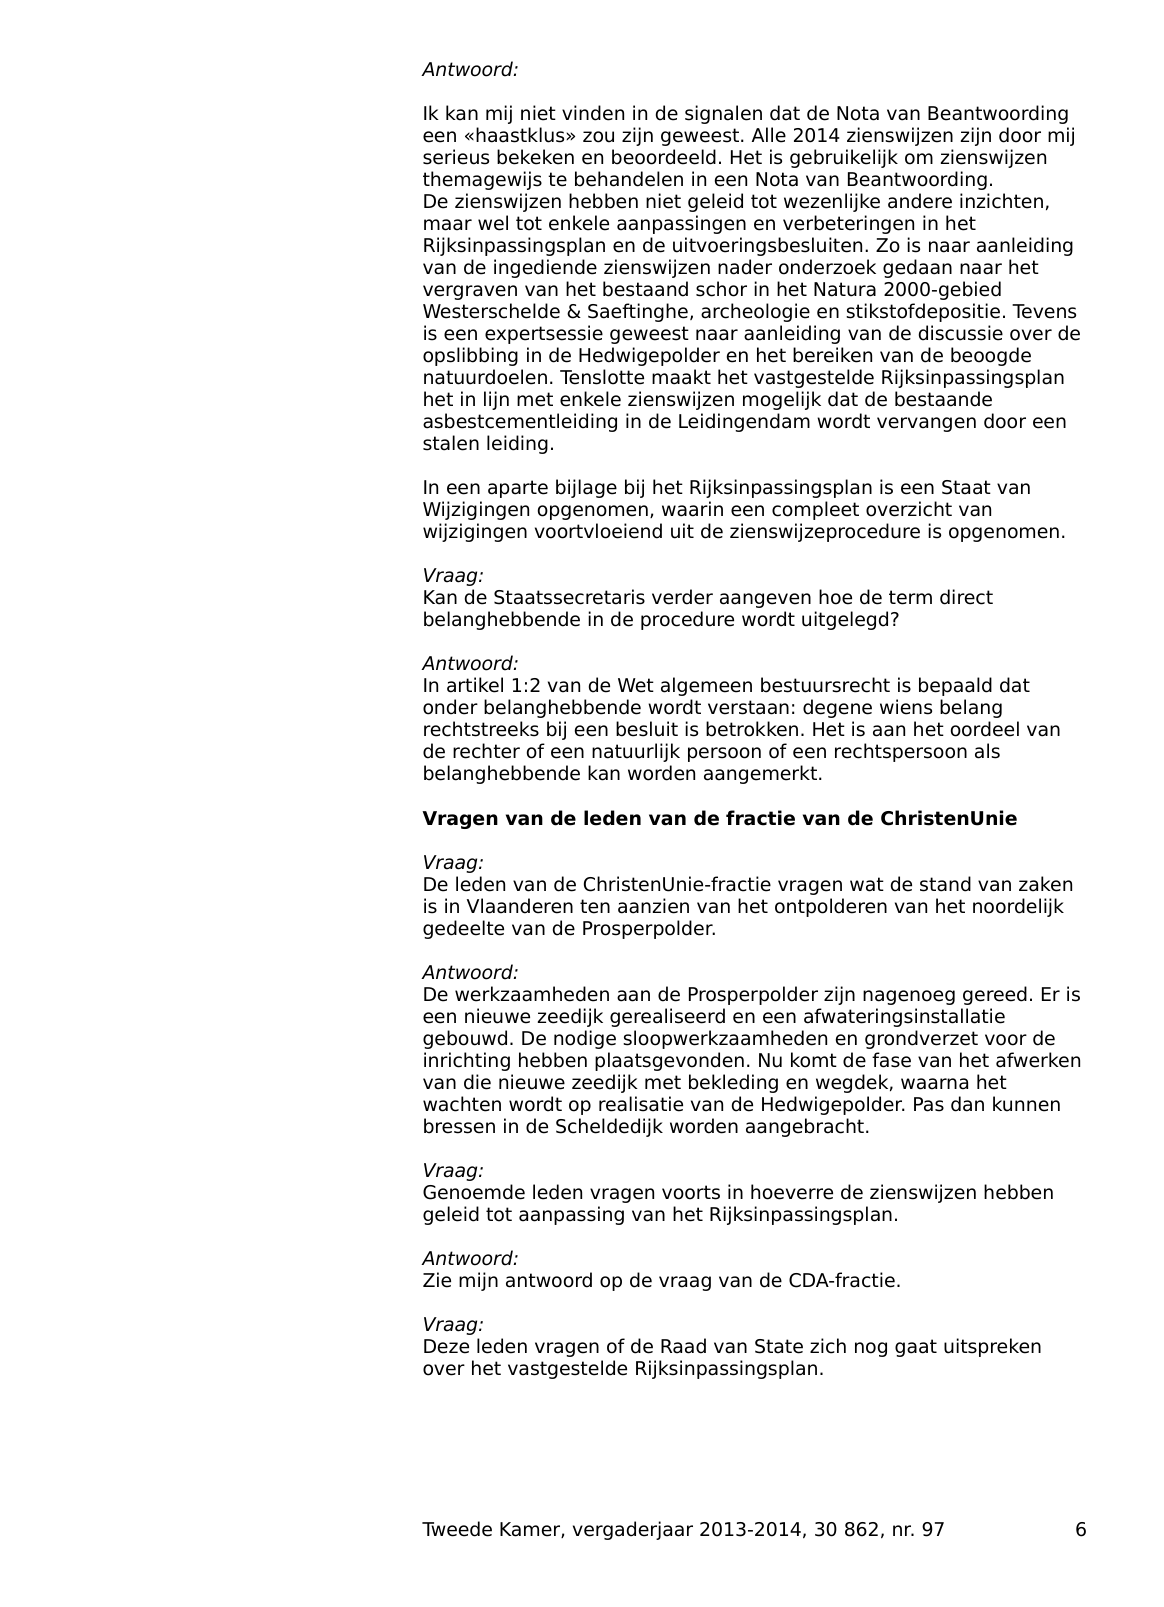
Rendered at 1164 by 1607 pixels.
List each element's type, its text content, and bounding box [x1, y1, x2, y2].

text Zie mijn antwoord op de vraag van de CDA-fractie. [422, 1270, 1087, 1292]
subtitle Vraag: [422, 565, 1087, 587]
text Deze leden vragen of de Raad van State zich nog gaat uitspreken over het vastgestelde Rijksinpassingsplan. [422, 1336, 1087, 1380]
text In artikel 1:2 van de Wet algemeen bestuursrecht is bepaald dat onder belanghebbende wordt verstaan: degene wiens belang rechtstreeks bij een besluit is betrokken. Het is aan het oordeel van de rechter of een natuurlijk persoon of een rechtspersoon als belanghebbende kan worden aangemerkt. [422, 675, 1087, 785]
text Kan de Staatssecretaris verder aangeven hoe de term direct belanghebbende in de procedure wordt uitgelegd? [422, 587, 1087, 631]
subtitle Antwoord: [422, 1248, 1087, 1270]
subtitle Vraag: [422, 1160, 1087, 1182]
text In een aparte bijlage bij het Rijksinpassingsplan is een Staat van Wijzigingen opgenomen, waarin een compleet overzicht van wijzigingen voortvloeiend uit de zienswijzeprocedure is opgenomen. [422, 477, 1087, 543]
subtitle Vragen van de leden van de fractie van de ChristenUnie [422, 807, 1087, 829]
subtitle Antwoord: [422, 59, 1087, 81]
subtitle Vraag: [422, 852, 1087, 873]
text Ik kan mij niet vinden in de signalen dat de Nota van Beantwoording een «haastklus» zou zijn geweest. Alle 2014 zienswijzen zijn door mij serieus bekeken en beoordeeld. Het is gebruikelijk om zienswijzen themagewijs te behandelen in een Nota van Beantwoording. [422, 103, 1087, 191]
text De werkzaamheden aan de Prosperpolder zijn nagenoeg gereed. Er is een nieuwe zeedijk gerealiseerd en een afwateringsinstallatie gebouwd. De nodige sloopwerkzaamheden en grondverzet voor de inrichting hebben plaatsgevonden. Nu komt de fase van het afwerken van die nieuwe zeedijk met bekleding en wegdek, waarna het wachten wordt op realisatie van de Hedwigepolder. Pas dan kunnen bressen in de Scheldedijk worden aangebracht. [422, 984, 1087, 1137]
text De leden van de ChristenUnie-fractie vragen wat de stand van zaken is in Vlaanderen ten aanzien van het ontpolderen van het noordelijk gedeelte van de Prosperpolder. [422, 873, 1087, 939]
subtitle Vraag: [422, 1314, 1087, 1336]
text Genoemde leden vragen voorts in hoeverre de zienswijzen hebben geleid tot aanpassing van het Rijksinpassingsplan. [422, 1182, 1087, 1226]
subtitle Antwoord: [422, 653, 1087, 675]
text De zienswijzen hebben niet geleid tot wezenlijke andere inzichten, maar wel tot enkele aanpassingen en verbeteringen in het Rijksinpassingsplan en de uitvoeringsbesluiten. Zo is naar aanleiding van de ingediende zienswijzen nader onderzoek gedaan naar het vergraven van het bestaand schor in het Natura 2000-gebied Westerschelde & Saeftinghe, archeologie en stikstofdepositie. Tevens is een expertsessie geweest naar aanleiding van de discussie over de opslibbing in de Hedwigepolder en het bereiken van de beoogde natuurdoelen. Tenslotte maakt het vastgestelde Rijksinpassingsplan het in lijn met enkele zienswijzen mogelijk dat de bestaande asbestcementleiding in de Leidingendam wordt vervangen door een stalen leiding. [422, 191, 1087, 455]
subtitle Antwoord: [422, 962, 1087, 984]
